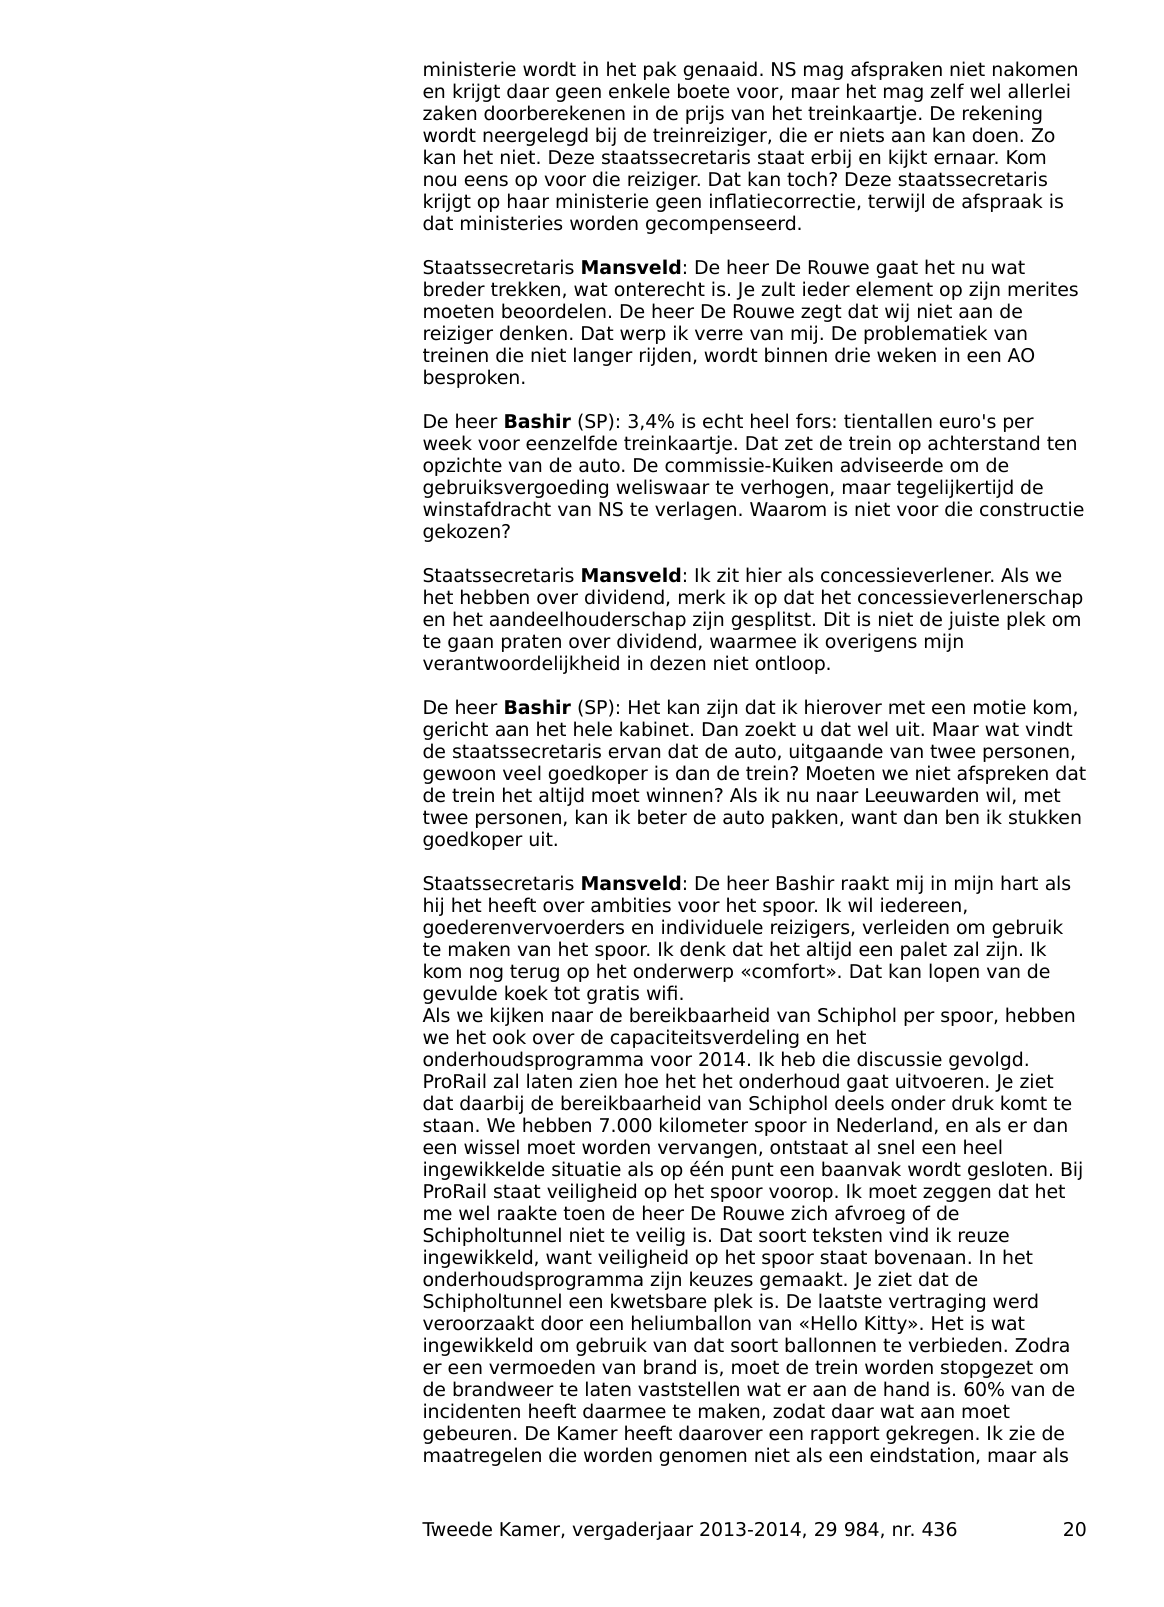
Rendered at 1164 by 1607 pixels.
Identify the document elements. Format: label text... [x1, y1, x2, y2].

text Staatssecretaris Mansveld: De heer De Rouwe gaat het nu wat breder trekken, wat onterecht is. Je zult ieder element op zijn merites moeten beoordelen. De heer De Rouwe zegt dat wij niet aan de reiziger denken. Dat werp ik verre van mij. De problematiek van treinen die niet langer rijden, wordt binnen drie weken in een AO besproken. [422, 257, 1087, 389]
text Staatssecretaris Mansveld: De heer Bashir raakt mij in mijn hart als hij het heeft over ambities voor het spoor. Ik wil iedereen, goederenvervoerders en individuele reizigers, verleiden om gebruik te maken van het spoor. Ik denk dat het altijd een palet zal zijn. Ik kom nog terug op het onderwerp «comfort». Dat kan lopen van de gevulde koek tot gratis wifi. [422, 873, 1087, 1005]
text Staatssecretaris Mansveld: Ik zit hier als concessieverlener. Als we het hebben over dividend, merk ik op dat het concessieverlenerschap en het aandeelhouderschap zijn gesplitst. Dit is niet de juiste plek om te gaan praten over dividend, waarmee ik overigens mijn verantwoordelijkheid in dezen niet ontloop. [422, 565, 1087, 675]
text De heer Bashir (SP): Het kan zijn dat ik hierover met een motie kom, gericht aan het hele kabinet. Dan zoekt u dat wel uit. Maar wat vindt de staatssecretaris ervan dat de auto, uitgaande van twee personen, gewoon veel goedkoper is dan de trein? Moeten we niet afspreken dat de trein het altijd moet winnen? Als ik nu naar Leeuwarden wil, met twee personen, kan ik beter de auto pakken, want dan ben ik stukken goedkoper uit. [422, 697, 1087, 851]
text De heer Bashir (SP): 3,4% is echt heel fors: tientallen euro's per week voor eenzelfde treinkaartje. Dat zet de trein op achterstand ten opzichte van de auto. De commissie-Kuiken adviseerde om de gebruiksvergoeding weliswaar te verhogen, maar tegelijkertijd de winstafdracht van NS te verlagen. Waarom is niet voor die constructie gekozen? [422, 411, 1087, 543]
text Als we kijken naar de bereikbaarheid van Schiphol per spoor, hebben we het ook over de capaciteitsverdeling en het onderhoudsprogramma voor 2014. Ik heb die discussie gevolgd. ProRail zal laten zien hoe het het onderhoud gaat uitvoeren. Je ziet dat daarbij de bereikbaarheid van Schiphol deels onder druk komt te staan. We hebben 7.000 kilometer spoor in Nederland, en als er dan een wissel moet worden vervangen, ontstaat al snel een heel ingewikkelde situatie als op één punt een baanvak wordt gesloten. Bij ProRail staat veiligheid op het spoor voorop. Ik moet zeggen dat het me wel raakte toen de heer De Rouwe zich afvroeg of de Schipholtunnel niet te veilig is. Dat soort teksten vind ik reuze ingewikkeld, want veiligheid op het spoor staat bovenaan. In het onderhoudsprogramma zijn keuzes gemaakt. Je ziet dat de Schipholtunnel een kwetsbare plek is. De laatste vertraging werd veroorzaakt door een heliumballon van «Hello Kitty». Het is wat ingewikkeld om gebruik van dat soort ballonnen te verbieden. Zodra er een vermoeden van brand is, moet de trein worden stopgezet om de brandweer te laten vaststellen wat er aan de hand is. 60% van de incidenten heeft daarmee te maken, zodat daar wat aan moet gebeuren. De Kamer heeft daarover een rapport gekregen. Ik zie de maatregelen die worden genomen niet als een eindstation, maar als [422, 1005, 1087, 1467]
text ministerie wordt in het pak genaaid. NS mag afspraken niet nakomen en krijgt daar geen enkele boete voor, maar het mag zelf wel allerlei zaken doorberekenen in de prijs van het treinkaartje. De rekening wordt neergelegd bij de treinreiziger, die er niets aan kan doen. Zo kan het niet. Deze staatssecretaris staat erbij en kijkt ernaar. Kom nou eens op voor die reiziger. Dat kan toch? Deze staatssecretaris krijgt op haar ministerie geen inflatiecorrectie, terwijl de afspraak is dat ministeries worden gecompenseerd. [422, 59, 1087, 235]
